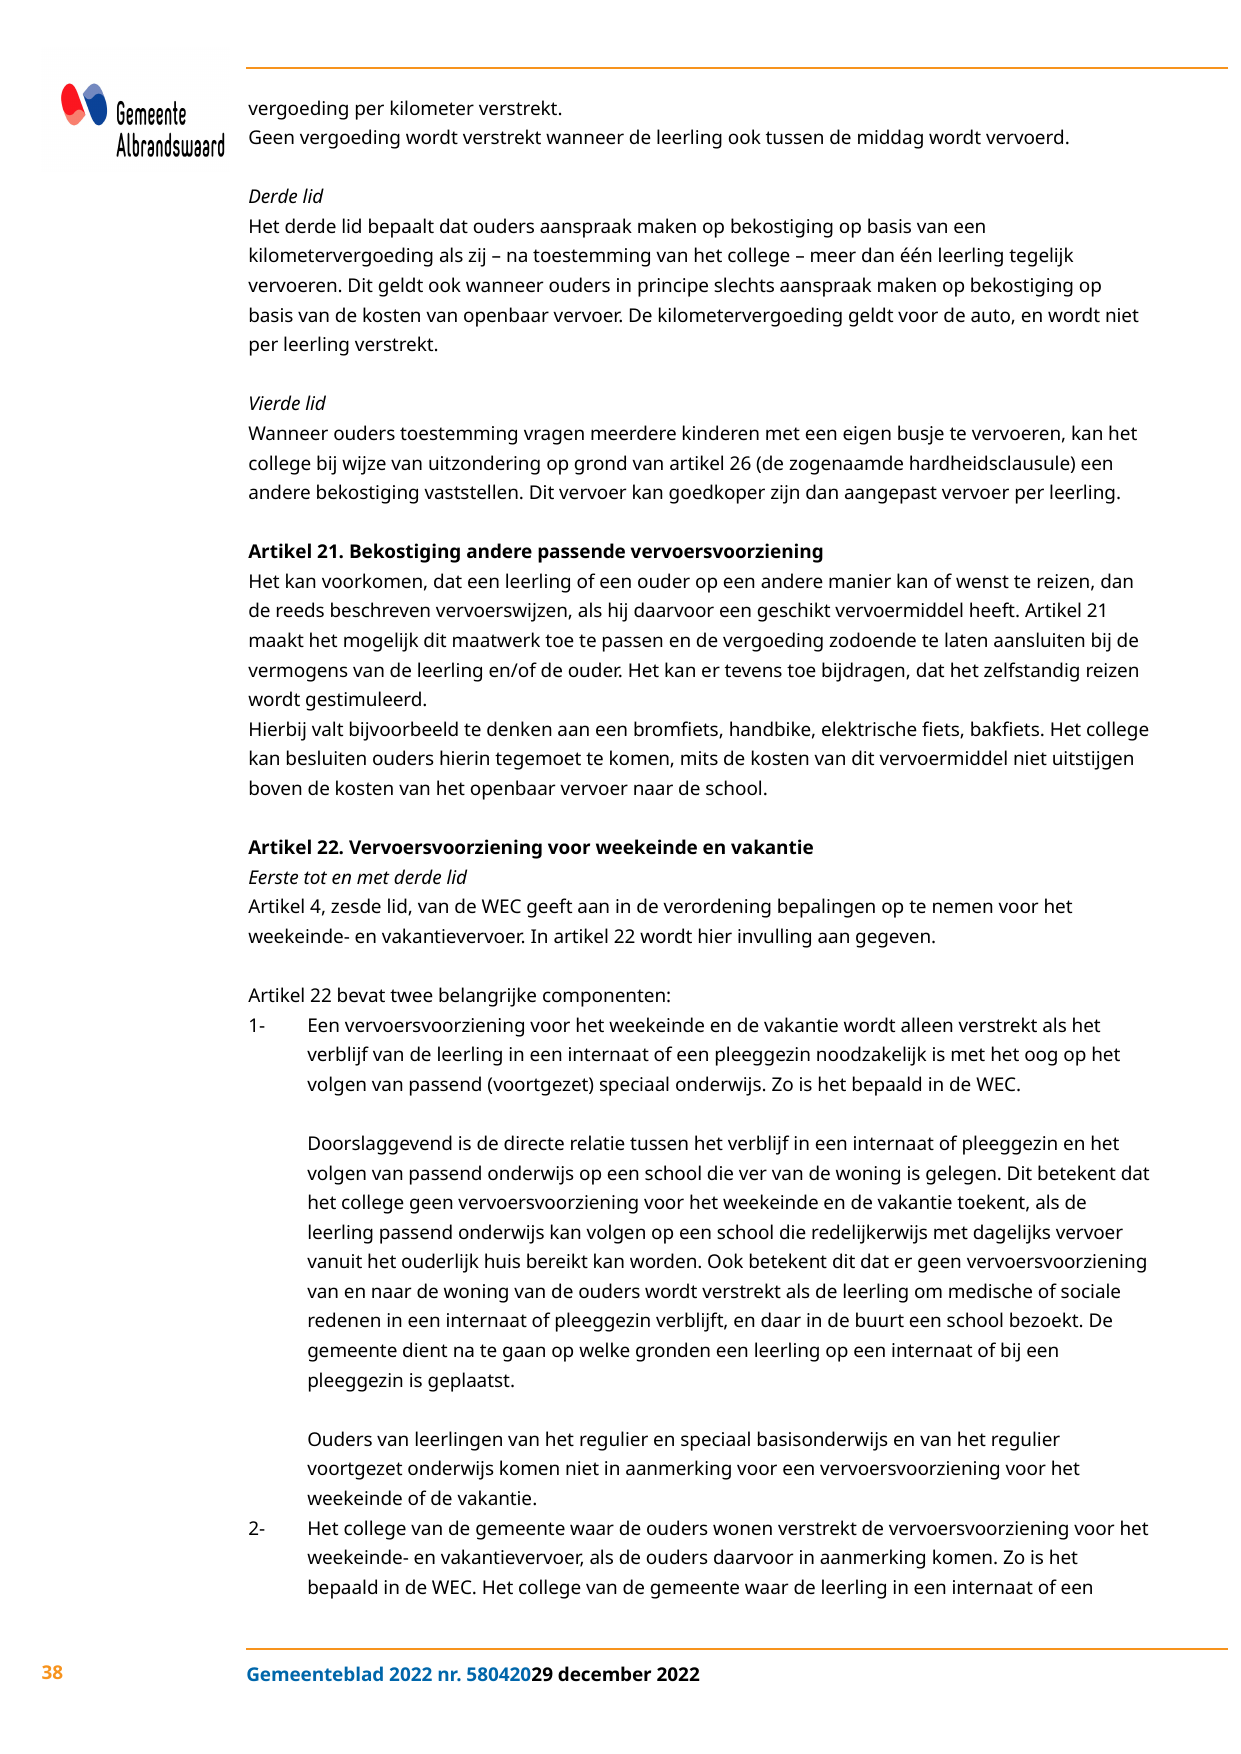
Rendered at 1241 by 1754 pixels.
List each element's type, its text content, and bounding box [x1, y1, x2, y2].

text Artikel 22 bevat twee belangrijke componenten: [248, 982, 1152, 1008]
text Het derde lid bepaalt dat ouders aanspraak maken op bekostiging op basis van een kilometervergoeding als zij – na toestemming van het college – meer dan één leerling tegelijk vervoeren. Dit geldt ook wanneer ouders in principe slechts aanspraak maken op bekostiging op basis van de kosten van openbaar vervoer. De kilometervergoeding geldt voor de auto, en wordt niet per leerling verstrekt. [248, 213, 1152, 357]
text Eerste tot en met derde lid [248, 864, 1152, 890]
text Artikel 22. Vervoersvoorziening voor weekeinde en vakantie [248, 834, 1152, 860]
text Wanneer ouders toestemming vragen meerdere kinderen met een eigen busje te vervoeren, kan het college bij wijze van uitzondering op grond van artikel 26 (de zogenaamde hardheidsclausule) een andere bekostiging vaststellen. Dit vervoer kan goedkoper zijn dan aangepast vervoer per leerling. [248, 420, 1152, 505]
text Artikel 4, zesde lid, van de WEC geeft aan in de verordening bepalingen op te nemen voor het weekeinde- en vakantievervoer. In artikel 22 wordt hier invulling aan gegeven. [248, 893, 1152, 949]
list Het college van de gemeente waar de ouders wonen verstrekt de vervoersvoorziening voor het weekeinde- en vakantievervoer, als de ouders daarvoor in aanmerking komen. Zo is het bepaald in de WEC. Het college van de gemeente waar de leerling in een internaat of een [248, 1515, 1152, 1600]
list Ouders van leerlingen van het regulier en speciaal basisonderwijs en van het regulier voortgezet onderwijs komen niet in aanmerking voor een vervoersvoorziening voor het weekeinde of de vakantie. [248, 1426, 1152, 1511]
list Doorslaggevend is de directe relatie tussen het verblijf in een internaat of pleeggezin en het volgen van passend onderwijs op een school die ver van de woning is gelegen. Dit betekent dat het college geen vervoersvoorziening voor het weekeinde en de vakantie toekent, als de leerling passend onderwijs kan volgen op een school die redelijkerwijs met dagelijks vervoer vanuit het ouderlijk huis bereikt kan worden. Ook betekent dit dat er geen vervoersvoorziening van en naar de woning van de ouders wordt verstrekt als de leerling om medische of sociale redenen in een internaat of pleeggezin verblijft, en daar in de buurt een school bezoekt. De gemeente dient na te gaan op welke gronden een leerling op een internaat of bij een pleeggezin is geplaatst. [248, 1130, 1152, 1393]
text Het kan voorkomen, dat een leerling of een ouder op een andere manier kan of wenst te reizen, dan de reeds beschreven vervoerswijzen, als hij daarvoor een geschikt vervoermiddel heeft. Artikel 21 maakt het mogelijk dit maatwerk toe te passen en de vergoeding zodoende te laten aansluiten bij de vermogens van de leerling en/of de ouder. Het kan er tevens toe bijdragen, dat het zelfstandig reizen wordt gestimuleerd. [248, 568, 1152, 712]
text vergoeding per kilometer verstrekt. [248, 95, 1152, 121]
list Een vervoersvoorziening voor het weekeinde en de vakantie wordt alleen verstrekt als het verblijf van de leerling in een internaat of een pleeggezin noodzakelijk is met het oog op het volgen van passend (voortgezet) speciaal onderwijs. Zo is het bepaald in de WEC. [248, 1012, 1152, 1097]
text Hierbij valt bijvoorbeeld te denken aan een bromfiets, handbike, elektrische fiets, bakfiets. Het college kan besluiten ouders hierin tegemoet te komen, mits de kosten van dit vervoermiddel niet uitstijgen boven de kosten van het openbaar vervoer naar de school. [248, 716, 1152, 801]
text Derde lid [248, 183, 1152, 209]
text Geen vergoeding wordt verstrekt wanneer de leerling ook tussen de middag wordt vervoerd. [248, 124, 1152, 150]
picture [41, 47, 231, 172]
text Vierde lid [248, 391, 1152, 416]
text Artikel 21. Bekostiging andere passende vervoersvoorziening [248, 538, 1152, 564]
